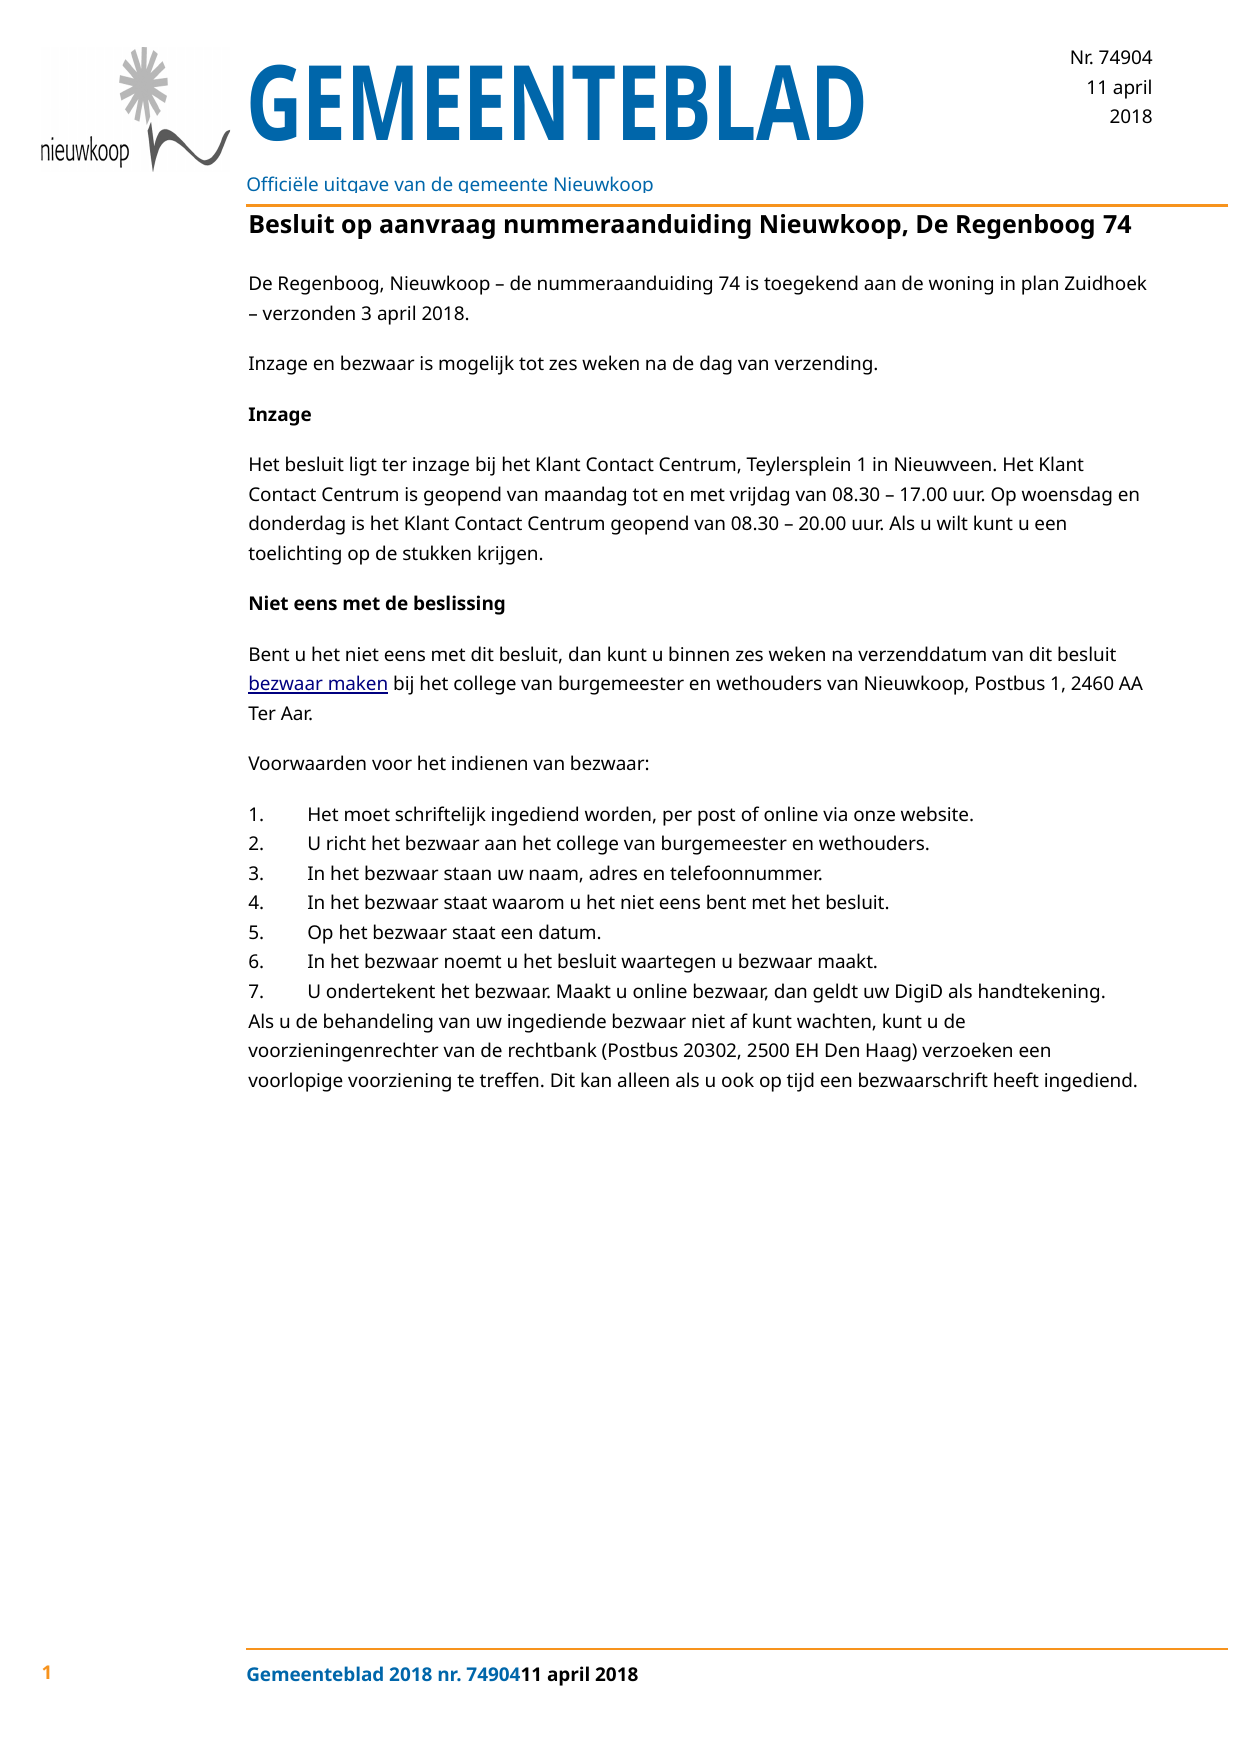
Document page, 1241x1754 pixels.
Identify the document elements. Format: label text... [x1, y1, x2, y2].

text Inzage [248, 401, 1152, 426]
text De Regenboog, Nieuwkoop – de nummeraanduiding 74 is toegekend aan de woning in plan Zuidhoek – verzonden 3 april 2018. [248, 270, 1152, 326]
text Niet eens met de beslissing [248, 590, 1152, 616]
text Voorwaarden voor het indienen van bezwaar: [248, 750, 1152, 776]
list U ondertekent het bezwaar. Maakt u online bezwaar, dan geldt uw DigiD als handtekening. [248, 978, 1152, 1004]
text Het besluit ligt ter inzage bij het Klant Contact Centrum, Teylersplein 1 in Nieuwveen. Het Klant Contact Centrum is geopend van maandag tot en met vrijdag van 08.30 – 17.00 uur. Op woensdag en donderdag is het Klant Contact Centrum geopend van 08.30 – 20.00 uur. Als u wilt kunt u een toelichting op de stukken krijgen. [248, 451, 1152, 566]
text Bent u het niet eens met dit besluit, dan kunt u binnen zes weken na verzenddatum van dit besluit bezwaar maken bij het college van burgemeester en wethouders van Nieuwkoop, Postbus 1, 2460 AA Ter Aar. [248, 641, 1152, 726]
list In het bezwaar noemt u het besluit waartegen u bezwaar maakt. [248, 949, 1152, 974]
text Besluit op aanvraag nummeraanduiding Nieuwkoop, De Regenboog 74 [248, 207, 1152, 241]
text Inzage en bezwaar is mogelijk tot zes weken na de dag van verzending. [248, 350, 1152, 376]
list In het bezwaar staat waarom u het niet eens bent met het besluit. [248, 889, 1152, 915]
list U richt het bezwaar aan het college van burgemeester en wethouders. [248, 830, 1152, 856]
list Het moet schriftelijk ingediend worden, per post of online via onze website. [248, 801, 1152, 826]
text Als u de behandeling van uw ingediende bezwaar niet af kunt wachten, kunt u de voorzieningenrechter van de rechtbank (Postbus 20302, 2500 EH Den Haag) verzoeken een voorlopige voorziening te treffen. Dit kan alleen als u ook op tijd een bezwaarschrift heeft ingediend. [248, 1008, 1152, 1093]
list Op het bezwaar staat een datum. [248, 919, 1152, 945]
picture [41, 47, 231, 172]
list In het bezwaar staan uw naam, adres en telefoonnummer. [248, 860, 1152, 886]
